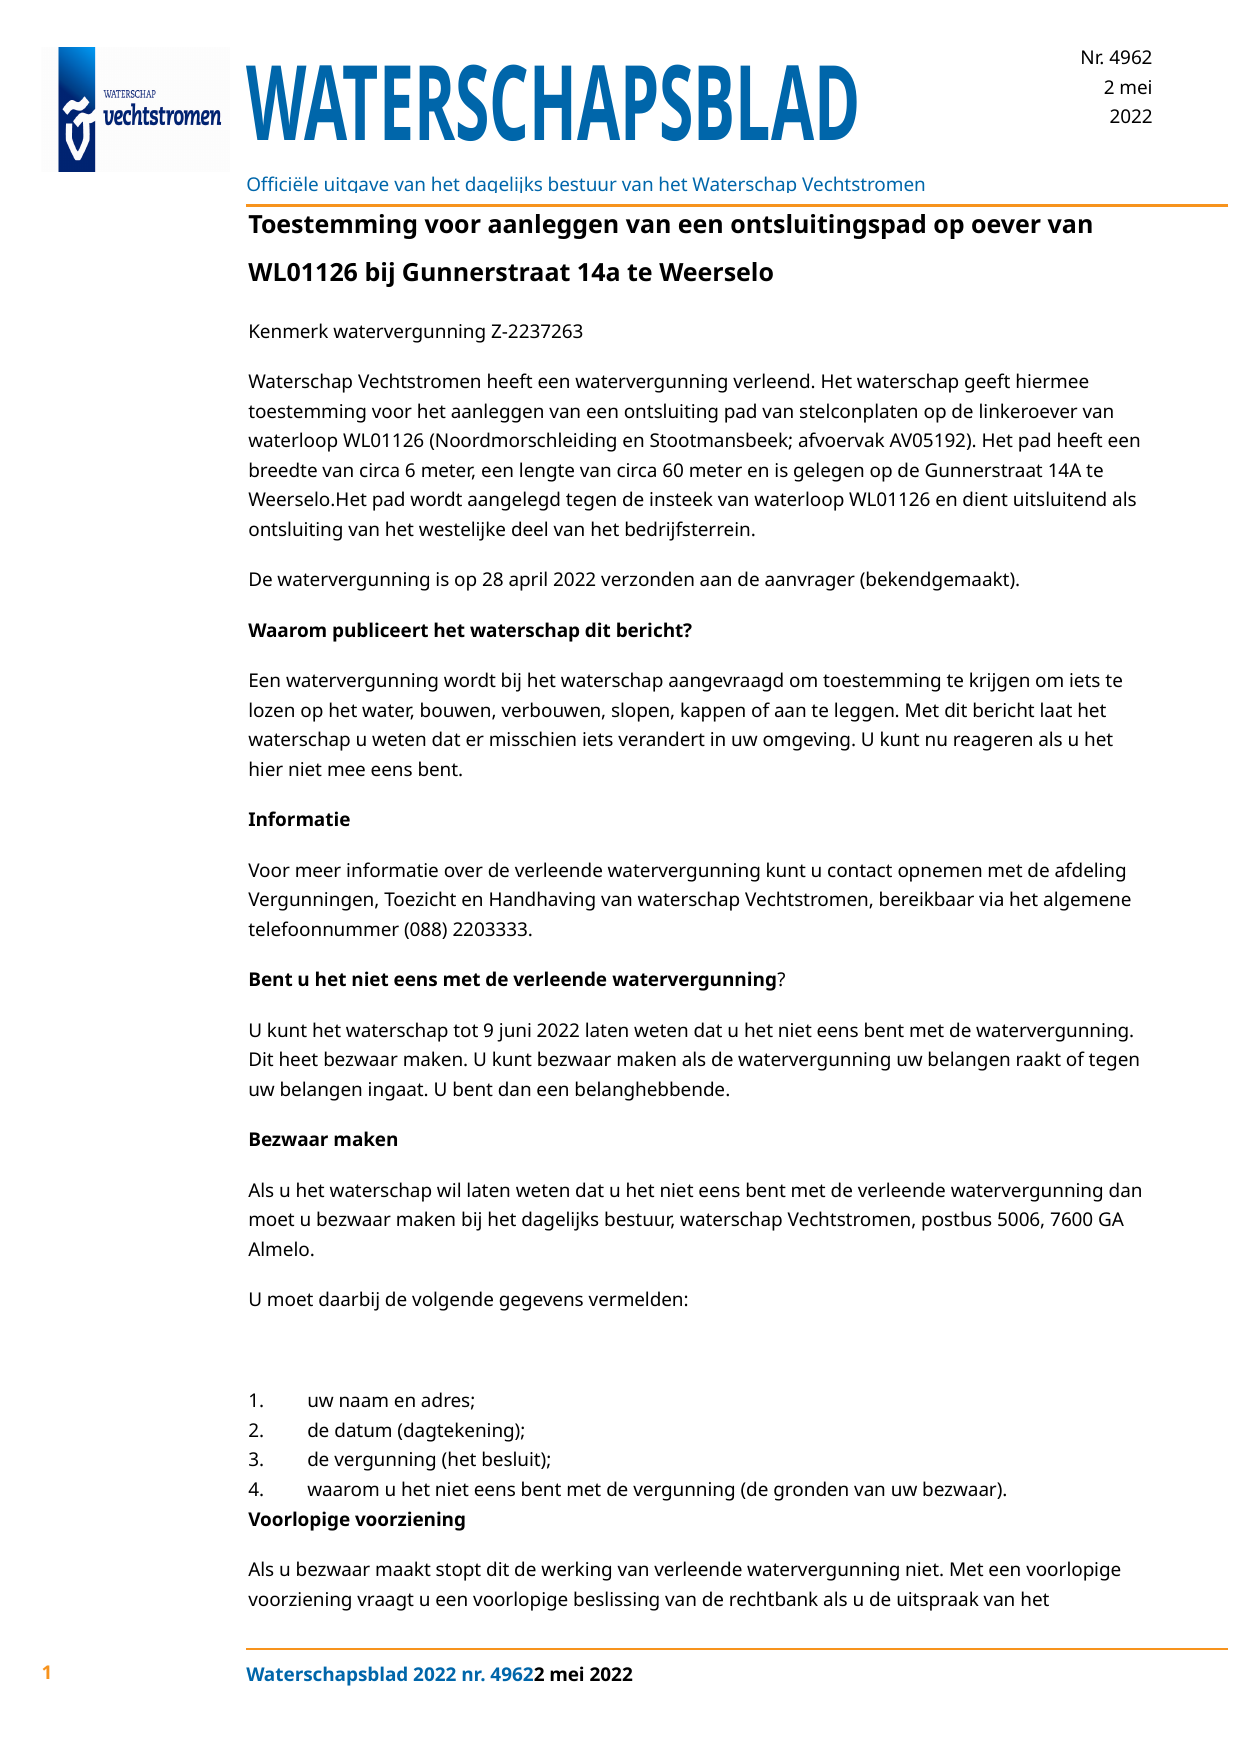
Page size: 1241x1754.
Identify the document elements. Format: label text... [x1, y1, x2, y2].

text U kunt het waterschap tot 9 juni 2022 laten weten dat u het niet eens bent met de watervergunning. Dit heet bezwaar maken. U kunt bezwaar maken als de watervergunning uw belangen raakt of tegen uw belangen ingaat. U bent dan een belanghebbende. [248, 1017, 1152, 1102]
text Waarom publiceert het waterschap dit bericht? [248, 617, 1152, 643]
text Voor meer informatie over de verleende watervergunning kunt u contact opnemen met de afdeling Vergunningen, Toezicht en Handhaving van waterschap Vechtstromen, bereikbaar via het algemene telefoonnummer (088) 2203333. [248, 857, 1152, 942]
text Waterschap Vechtstromen heeft een watervergunning verleend. Het waterschap geeft hiermee toestemming voor het aanleggen van een ontsluiting pad van stelconplaten op de linkeroever van waterloop WL01126 (Noordmorschleiding en Stootmansbeek; afvoervak AV05192). Het pad heeft een breedte van circa 6 meter, een lengte van circa 60 meter en is gelegen op de Gunnerstraat 14A te Weerselo.Het pad wordt aangelegd tegen de insteek van waterloop WL01126 en dient uitsluitend als ontsluiting van het westelijke deel van het bedrijfsterrein. [248, 368, 1152, 542]
text U moet daarbij de volgende gegevens vermelden: [248, 1287, 1152, 1312]
text Informatie [248, 807, 1152, 832]
text Kenmerk watervergunning Z-2237263 [248, 318, 1152, 344]
text Voorlopige voorziening [248, 1506, 1152, 1532]
text Als u bezwaar maakt stopt dit de werking van verleende watervergunning niet. Met een voorlopige voorziening vraagt u een voorlopige beslissing van de rechtbank als u de uitspraak van het [248, 1556, 1152, 1612]
text Bezwaar maken [248, 1127, 1152, 1152]
list waarom u het niet eens bent met de vergunning (de gronden van uw bezwaar). [248, 1476, 1152, 1502]
picture [41, 47, 231, 172]
text Als u het waterschap wil laten weten dat u het niet eens bent met de verleende watervergunning dan moet u bezwaar maken bij het dagelijks bestuur, waterschap Vechtstromen, postbus 5006, 7600 GA Almelo. [248, 1177, 1152, 1262]
list uw naam en adres; [248, 1387, 1152, 1413]
list de vergunning (het besluit); [248, 1447, 1152, 1472]
list de datum (dagtekening); [248, 1417, 1152, 1443]
text De watervergunning is op 28 april 2022 verzonden aan de aanvrager (bekendgemaakt). [248, 567, 1152, 592]
text Bent u het niet eens met de verleende watervergunning? [248, 967, 1152, 992]
text Toestemming voor aanleggen van een ontsluitingspad op oever van WL01126 bij Gunnerstraat 14a te Weerselo [248, 207, 1152, 288]
text Een watervergunning wordt bij het waterschap aangevraagd om toestemming te krijgen om iets te lozen op het water, bouwen, verbouwen, slopen, kappen of aan te leggen. Met dit bericht laat het waterschap u weten dat er misschien iets verandert in uw omgeving. U kunt nu reageren als u het hier niet mee eens bent. [248, 667, 1152, 782]
